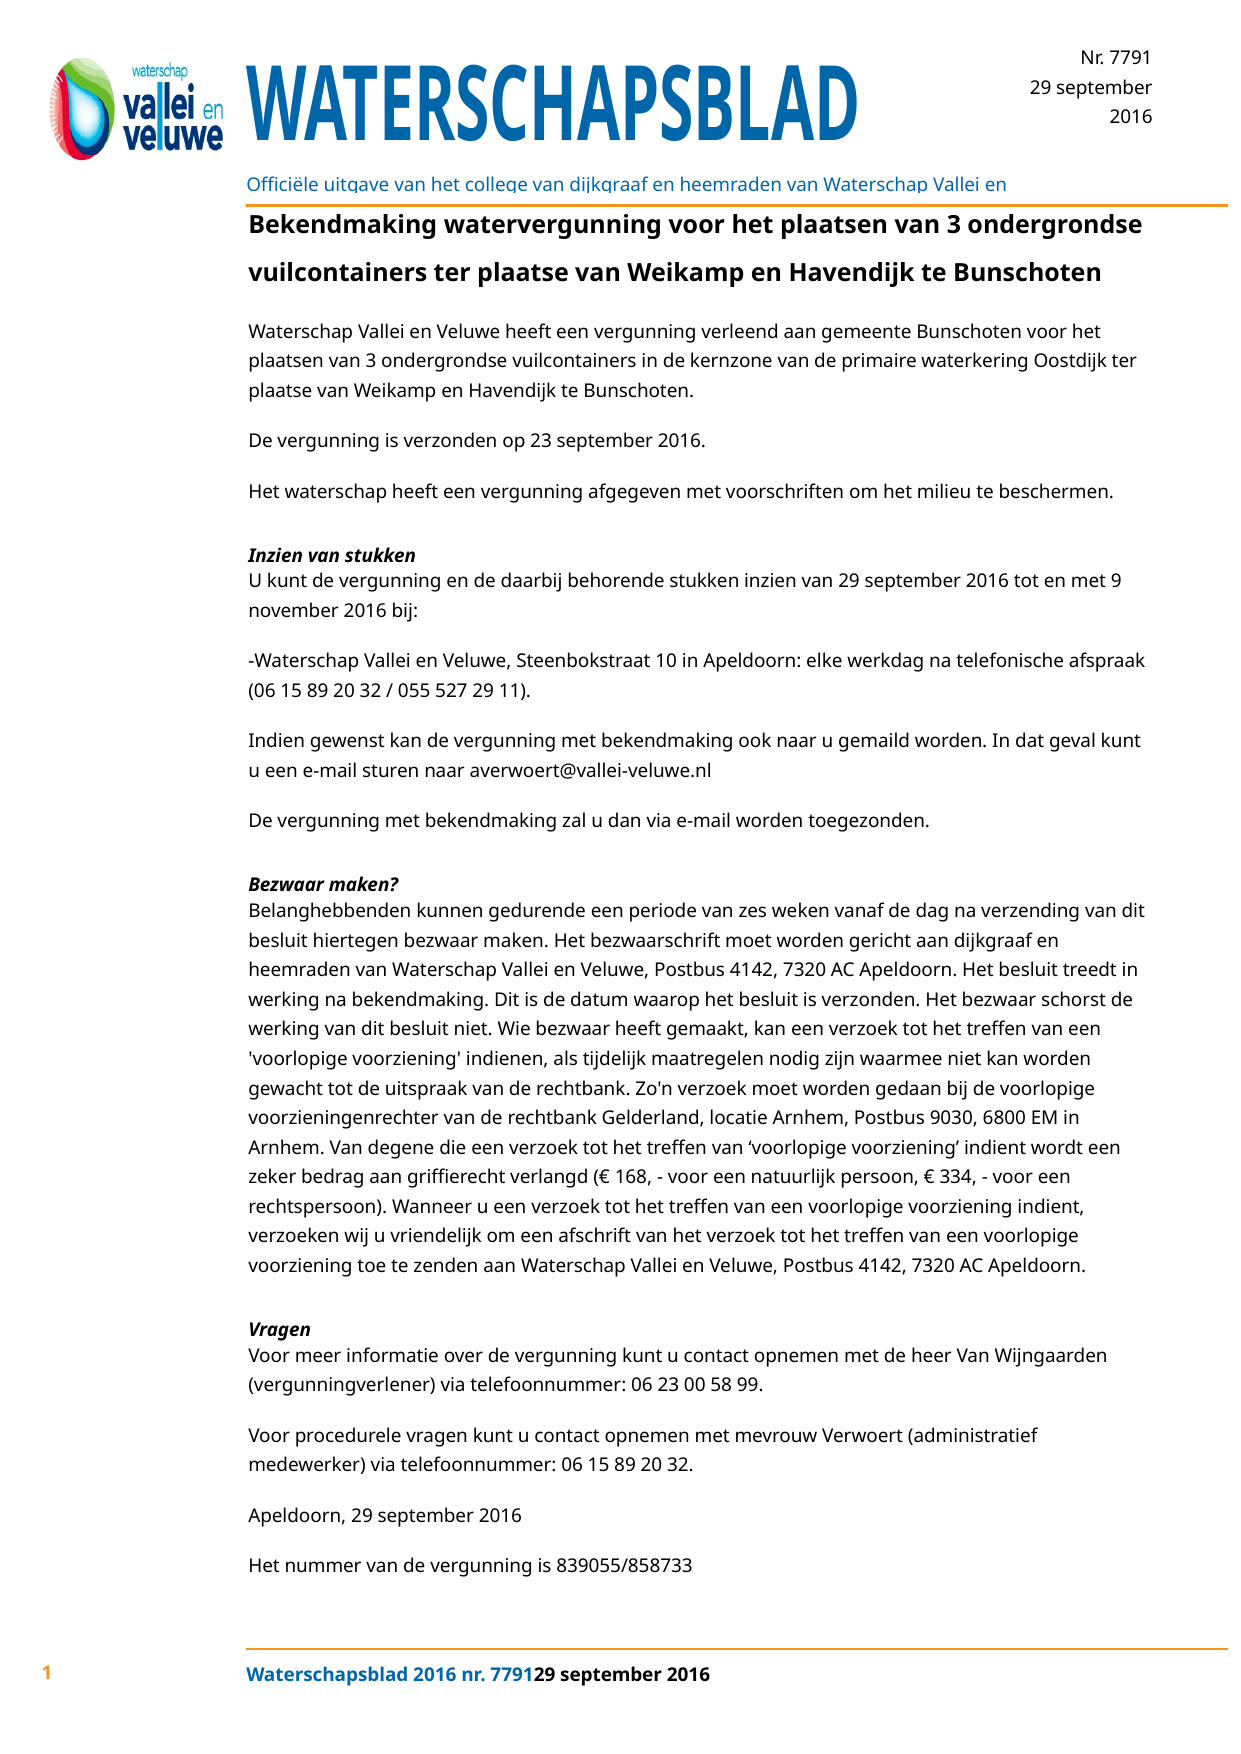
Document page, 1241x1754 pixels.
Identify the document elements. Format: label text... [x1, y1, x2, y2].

text De vergunning is verzonden op 23 september 2016. [248, 427, 1152, 453]
text Waterschap Vallei en Veluwe heeft een vergunning verleend aan gemeente Bunschoten voor het plaatsen van 3 ondergrondse vuilcontainers in de kernzone van de primaire waterkering Oostdijk ter plaatse van Weikamp en Havendijk te Bunschoten. [248, 318, 1152, 403]
text Voor meer informatie over de vergunning kunt u contact opnemen met de heer Van Wijngaarden (vergunningverlener) via telefoonnummer: 06 23 00 58 99. [248, 1342, 1152, 1397]
text Het waterschap heeft een vergunning afgegeven met voorschriften om het milieu te beschermen. [248, 478, 1152, 504]
text Vragen [248, 1316, 1152, 1342]
picture [41, 47, 231, 172]
text Indien gewenst kan de vergunning met bekendmaking ook naar u gemaild worden. In dat geval kunt u een e-mail sturen naar averwoert@vallei-veluwe.nl [248, 728, 1152, 783]
text Bekendmaking watervergunning voor het plaatsen van 3 ondergrondse vuilcontainers ter plaatse van Weikamp en Havendijk te Bunschoten [248, 207, 1152, 288]
text Het nummer van de vergunning is 839055/858733 [248, 1552, 1152, 1578]
text Inzien van stukken [248, 542, 1152, 568]
text Belanghebbenden kunnen gedurende een periode van zes weken vanaf de dag na verzending van dit besluit hiertegen bezwaar maken. Het bezwaarschrift moet worden gericht aan dijkgraaf en heemraden van Waterschap Vallei en Veluwe, Postbus 4142, 7320 AC Apeldoorn. Het besluit treedt in werking na bekendmaking. Dit is de datum waarop het besluit is verzonden. Het bezwaar schorst de werking van dit besluit niet. Wie bezwaar heeft gemaakt, kan een verzoek tot het treffen van een 'voorlopige voorziening' indienen, als tijdelijk maatregelen nodig zijn waarmee niet kan worden gewacht tot de uitspraak van de rechtbank. Zo'n verzoek moet worden gedaan bij de voorlopige voorzieningenrechter van de rechtbank Gelderland, locatie Arnhem, Postbus 9030, 6800 EM in Arnhem. Van degene die een verzoek tot het treffen van ‘voorlopige voorziening’ indient wordt een zeker bedrag aan griffierecht verlangd (€ 168, - voor een natuurlijk persoon, € 334, - voor een rechtspersoon). Wanneer u een verzoek tot het treffen van een voorlopige voorziening indient, verzoeken wij u vriendelijk om een afschrift van het verzoek tot het treffen van een voorlopige voorziening toe te zenden aan Waterschap Vallei en Veluwe, Postbus 4142, 7320 AC Apeldoorn. [248, 897, 1152, 1278]
text De vergunning met bekendmaking zal u dan via e-mail worden toegezonden. [248, 808, 1152, 833]
text -Waterschap Vallei en Veluwe, Steenbokstraat 10 in Apeldoorn: elke werkdag na telefonische afspraak (06 15 89 20 32 / 055 527 29 11). [248, 648, 1152, 703]
text Apeldoorn, 29 september 2016 [248, 1502, 1152, 1528]
text U kunt de vergunning en de daarbij behorende stukken inzien van 29 september 2016 tot en met 9 november 2016 bij: [248, 568, 1152, 623]
text Bezwaar maken? [248, 872, 1152, 897]
text Voor procedurele vragen kunt u contact opnemen met mevrouw Verwoert (administratief medewerker) via telefoonnummer: 06 15 89 20 32. [248, 1422, 1152, 1477]
